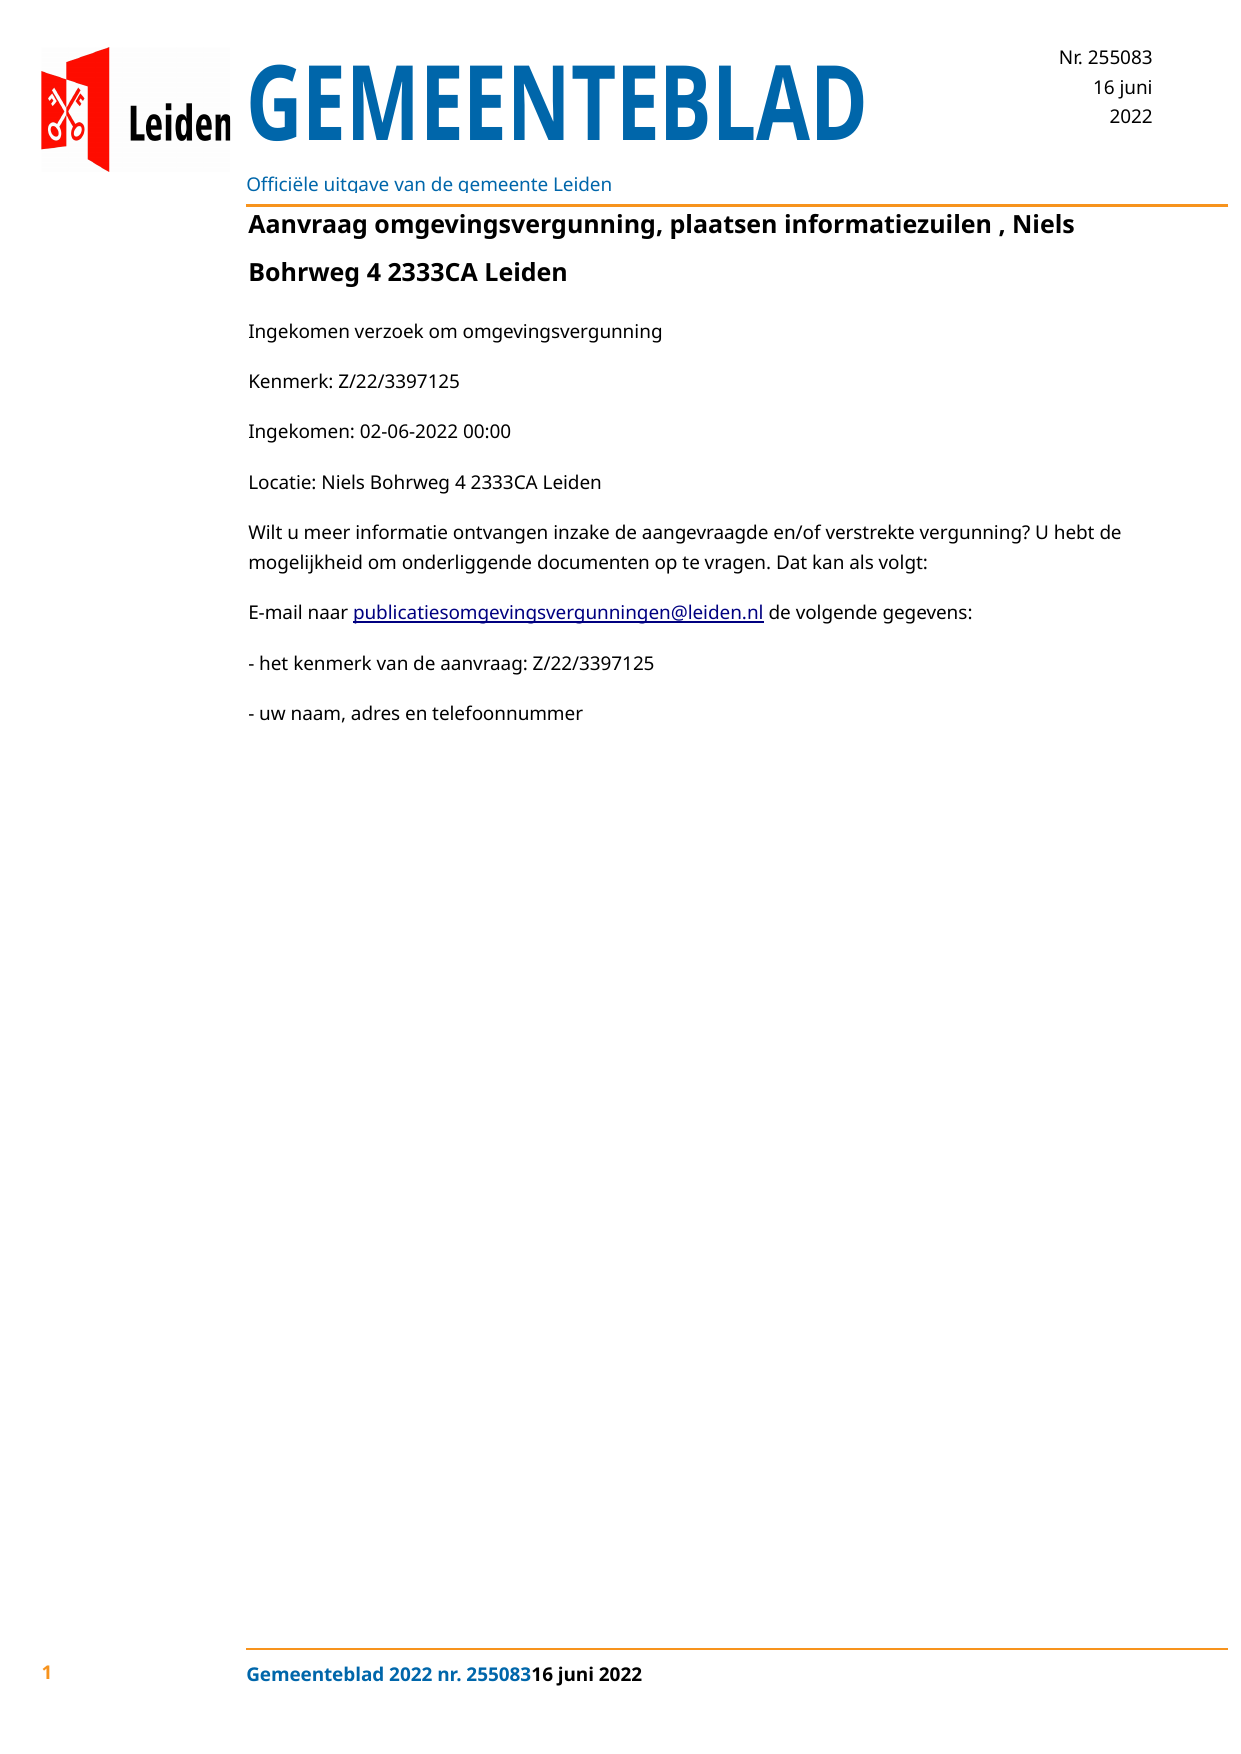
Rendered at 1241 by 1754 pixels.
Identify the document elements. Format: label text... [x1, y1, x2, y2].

text Locatie: Niels Bohrweg 4 2333CA Leiden [248, 469, 1152, 495]
text Ingekomen: 02-06-2022 00:00 [248, 419, 1152, 444]
text - uw naam, adres en telefoonnummer [248, 700, 1152, 726]
text Wilt u meer informatie ontvangen inzake de aangevraagde en/of verstrekte vergunning? U hebt de mogelijkheid om onderliggende documenten op te vragen. Dat kan als volgt: [248, 519, 1152, 575]
text E-mail naar publicatiesomgevingsvergunningen@leiden.nl de volgende gegevens: [248, 599, 1152, 625]
text Kenmerk: Z/22/3397125 [248, 368, 1152, 394]
text Aanvraag omgevingsvergunning, plaatsen informatiezuilen , Niels Bohrweg 4 2333CA Leiden [248, 207, 1152, 288]
picture [41, 47, 231, 172]
text - het kenmerk van de aanvraag: Z/22/3397125 [248, 650, 1152, 676]
text Ingekomen verzoek om omgevingsvergunning [248, 318, 1152, 344]
